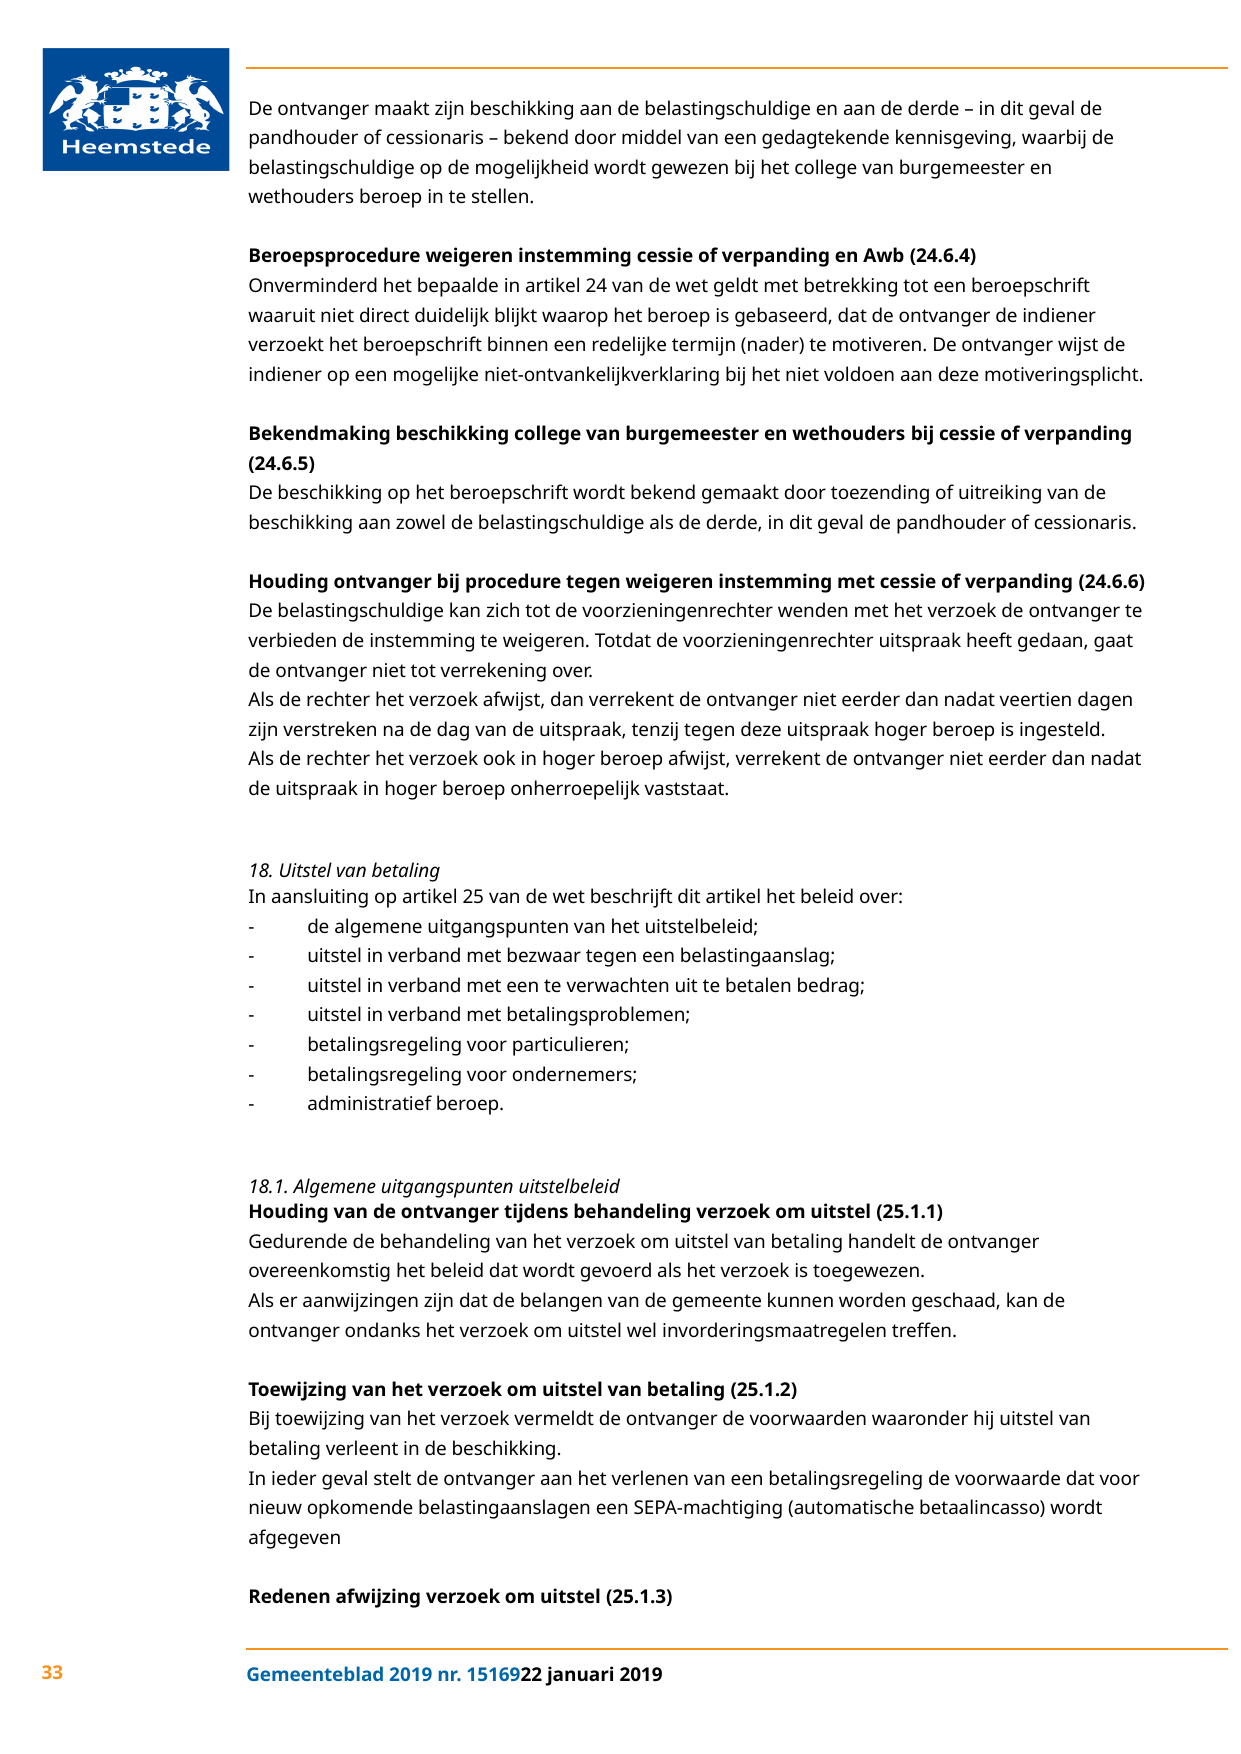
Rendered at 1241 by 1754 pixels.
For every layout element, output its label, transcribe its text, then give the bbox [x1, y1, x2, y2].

text De ontvanger maakt zijn beschikking aan de belastingschuldige en aan de derde – in dit geval de pandhouder of cessionaris – bekend door middel van een gedagtekende kennisgeving, waarbij de belastingschuldige op de mogelijkheid wordt gewezen bij het college van burgemeester en wethouders beroep in te stellen. [248, 95, 1152, 209]
list betalingsregeling voor ondernemers; [248, 1061, 1152, 1087]
text De beschikking op het beroepschrift wordt bekend gemaakt door toezending of uitreiking van de beschikking aan zowel de belastingschuldige als de derde, in dit geval de pandhouder of cessionaris. [248, 479, 1152, 535]
text Houding ontvanger bij procedure tegen weigeren instemming met cessie of verpanding (24.6.6) [248, 568, 1152, 594]
picture [41, 47, 231, 172]
text Toewijzing van het verzoek om uitstel van betaling (25.1.2) [248, 1376, 1152, 1402]
text In ieder geval stelt de ontvanger aan het verlenen van een betalingsregeling de voorwaarde dat voor nieuw opkomende belastingaanslagen een SEPA-machtiging (automatische betaalincasso) wordt afgegeven [248, 1465, 1152, 1550]
text Houding van de ontvanger tijdens behandeling verzoek om uitstel (25.1.1) [248, 1198, 1152, 1224]
text 18.1. Algemene uitgangspunten uitstelbeleid [248, 1173, 1152, 1198]
text Beroepsprocedure weigeren instemming cessie of verpanding en Awb (24.6.4) [248, 243, 1152, 268]
text In aansluiting op artikel 25 van de wet beschrijft dit artikel het beleid over: [248, 883, 1152, 909]
list betalingsregeling voor particulieren; [248, 1031, 1152, 1057]
text Als de rechter het verzoek afwijst, dan verrekent de ontvanger niet eerder dan nadat veertien dagen zijn verstreken na de dag van de uitspraak, tenzij tegen deze uitspraak hoger beroep is ingesteld. [248, 686, 1152, 742]
list uitstel in verband met een te verwachten uit te betalen bedrag; [248, 972, 1152, 998]
text Redenen afwijzing verzoek om uitstel (25.1.3) [248, 1583, 1152, 1609]
text Gedurende de behandeling van het verzoek om uitstel van betaling handelt de ontvanger overeenkomstig het beleid dat wordt gevoerd als het verzoek is toegewezen. [248, 1228, 1152, 1283]
text Bij toewijzing van het verzoek vermeldt de ontvanger de voorwaarden waaronder hij uitstel van betaling verleent in de beschikking. [248, 1406, 1152, 1461]
text Bekendmaking beschikking college van burgemeester en wethouders bij cessie of verpanding (24.6.5) [248, 420, 1152, 476]
text Onverminderd het bepaalde in artikel 24 van de wet geldt met betrekking tot een beroepschrift waaruit niet direct duidelijk blijkt waarop het beroep is gebaseerd, dat de ontvanger de indiener verzoekt het beroepschrift binnen een redelijke termijn (nader) te motiveren. De ontvanger wijst de indiener op een mogelijke niet-ontvankelijkverklaring bij het niet voldoen aan deze motiveringsplicht. [248, 272, 1152, 387]
text Als er aanwijzingen zijn dat de belangen van de gemeente kunnen worden geschaad, kan de ontvanger ondanks het verzoek om uitstel wel invorderingsmaatregelen treffen. [248, 1287, 1152, 1343]
text 18. Uitstel van betaling [248, 858, 1152, 883]
list administratief beroep. [248, 1090, 1152, 1116]
text De belastingschuldige kan zich tot de voorzieningenrechter wenden met het verzoek de ontvanger te verbieden de instemming te weigeren. Totdat de voorzieningenrechter uitspraak heeft gedaan, gaat de ontvanger niet tot verrekening over. [248, 598, 1152, 683]
list de algemene uitgangspunten van het uitstelbeleid; [248, 913, 1152, 939]
list uitstel in verband met betalingsproblemen; [248, 1002, 1152, 1027]
text Als de rechter het verzoek ook in hoger beroep afwijst, verrekent de ontvanger niet eerder dan nadat de uitspraak in hoger beroep onherroepelijk vaststaat. [248, 746, 1152, 801]
list uitstel in verband met bezwaar tegen een belastingaanslag; [248, 942, 1152, 968]
